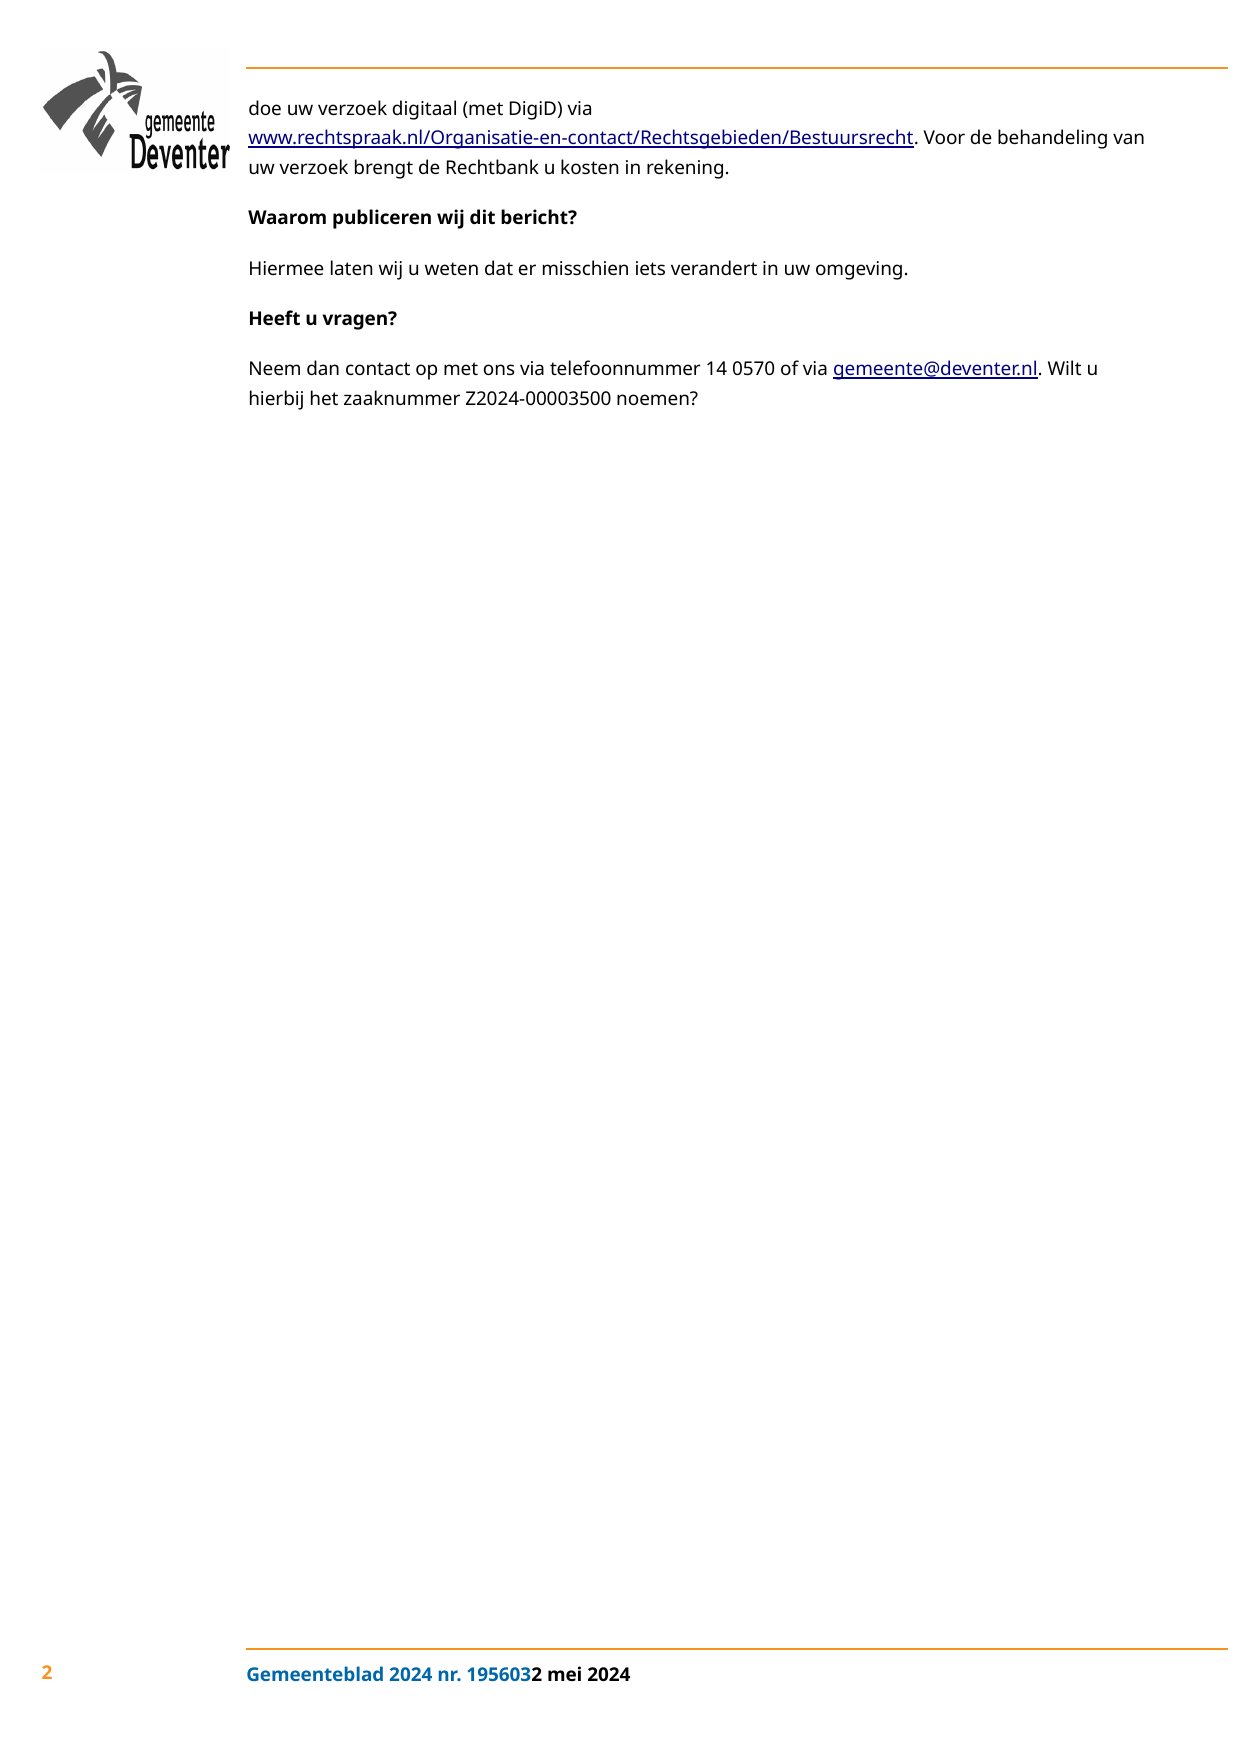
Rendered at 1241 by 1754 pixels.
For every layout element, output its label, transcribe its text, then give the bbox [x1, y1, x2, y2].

text Neem dan contact op met ons via telefoonnummer 14 0570 of via gemeente@deventer.nl. Wilt u hierbij het zaaknummer Z2024-00003500 noemen? [248, 356, 1152, 411]
text Hiermee laten wij u weten dat er misschien iets verandert in uw omgeving. [248, 255, 1152, 281]
text Heeft u vragen? [248, 305, 1152, 331]
text Waarom publiceren wij dit bericht? [248, 204, 1152, 230]
text doe uw verzoek digitaal (met DigiD) via www.rechtspraak.nl/Organisatie-en-contact/Rechtsgebieden/Bestuursrecht. Voor de behandeling van uw verzoek brengt de Rechtbank u kosten in rekening. [248, 95, 1152, 180]
picture [41, 47, 231, 172]
